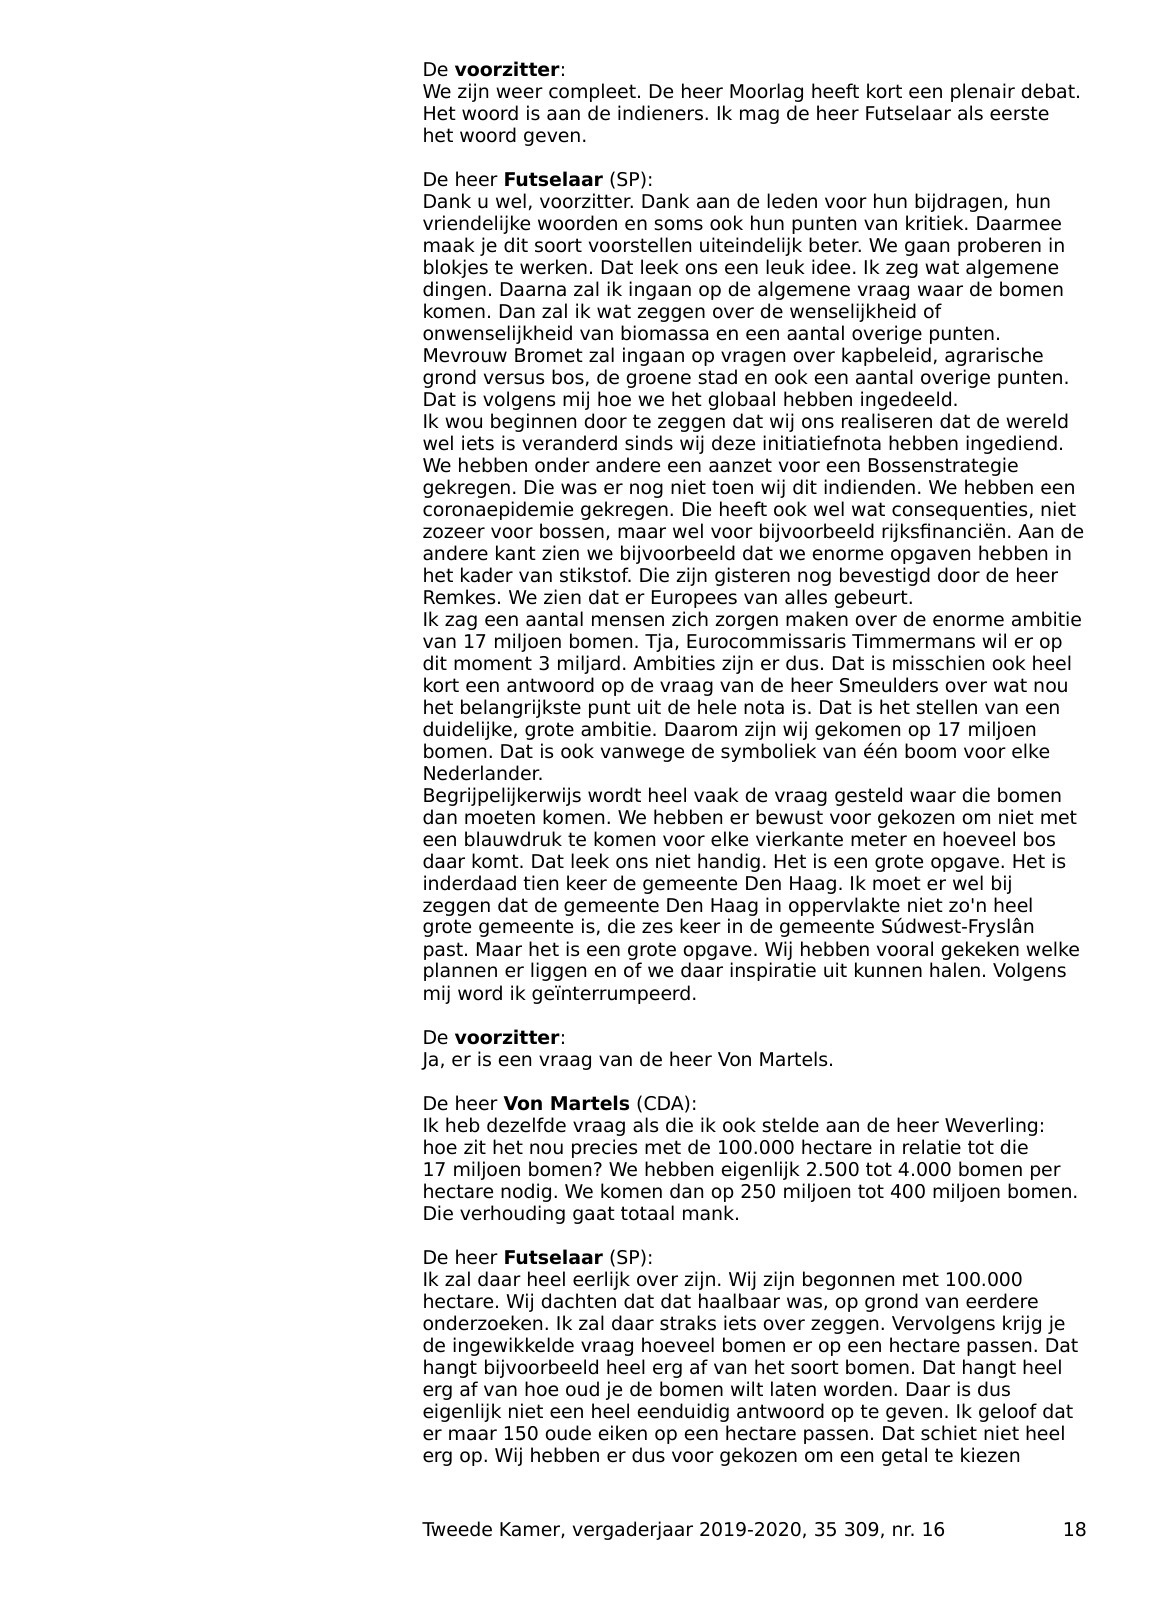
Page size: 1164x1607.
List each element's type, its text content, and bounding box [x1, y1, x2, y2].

text Ik wou beginnen door te zeggen dat wij ons realiseren dat de wereld wel iets is veranderd sinds wij deze initiatiefnota hebben ingediend. We hebben onder andere een aanzet voor een Bossenstrategie gekregen. Die was er nog niet toen wij dit indienden. We hebben een coronaepidemie gekregen. Die heeft ook wel wat consequenties, niet zozeer voor bossen, maar wel voor bijvoorbeeld rijksfinanciën. Aan de andere kant zien we bijvoorbeeld dat we enorme opgaven hebben in het kader van stikstof. Die zijn gisteren nog bevestigd door de heer Remkes. We zien dat er Europees van alles gebeurt. [422, 411, 1087, 609]
text De heer Futselaar (SP): [422, 169, 1087, 191]
text Ja, er is een vraag van de heer Von Martels. [422, 1048, 1087, 1071]
text Dank u wel, voorzitter. Dank aan de leden voor hun bijdragen, hun vriendelijke woorden en soms ook hun punten van kritiek. Daarmee maak je dit soort voorstellen uiteindelijk beter. We gaan proberen in blokjes te werken. Dat leek ons een leuk idee. Ik zeg wat algemene dingen. Daarna zal ik ingaan op de algemene vraag waar de bomen komen. Dan zal ik wat zeggen over de wenselijkheid of onwenselijkheid van biomassa en een aantal overige punten. Mevrouw Bromet zal ingaan op vragen over kapbeleid, agrarische grond versus bos, de groene stad en ook een aantal overige punten. Dat is volgens mij hoe we het globaal hebben ingedeeld. [422, 191, 1087, 411]
text De voorzitter: [422, 59, 1087, 81]
text Begrijpelijkerwijs wordt heel vaak de vraag gesteld waar die bomen dan moeten komen. We hebben er bewust voor gekozen om niet met een blauwdruk te komen voor elke vierkante meter en hoeveel bos daar komt. Dat leek ons niet handig. Het is een grote opgave. Het is inderdaad tien keer de gemeente Den Haag. Ik moet er wel bij zeggen dat de gemeente Den Haag in oppervlakte niet zo'n heel grote gemeente is, die zes keer in de gemeente Súdwest-Fryslân past. Maar het is een grote opgave. Wij hebben vooral gekeken welke plannen er liggen en of we daar inspiratie uit kunnen halen. Volgens mij word ik geïnterrumpeerd. [422, 784, 1087, 1004]
text Ik zag een aantal mensen zich zorgen maken over de enorme ambitie van 17 miljoen bomen. Tja, Eurocommissaris Timmermans wil er op dit moment 3 miljard. Ambities zijn er dus. Dat is misschien ook heel kort een antwoord op de vraag van de heer Smeulders over wat nou het belangrijkste punt uit de hele nota is. Dat is het stellen van een duidelijke, grote ambitie. Daarom zijn wij gekomen op 17 miljoen bomen. Dat is ook vanwege de symboliek van één boom voor elke Nederlander. [422, 609, 1087, 784]
text We zijn weer compleet. De heer Moorlag heeft kort een plenair debat. Het woord is aan de indieners. Ik mag de heer Futselaar als eerste het woord geven. [422, 81, 1087, 147]
text De voorzitter: [422, 1027, 1087, 1048]
text Ik zal daar heel eerlijk over zijn. Wij zijn begonnen met 100.000 hectare. Wij dachten dat dat haalbaar was, op grond van eerdere onderzoeken. Ik zal daar straks iets over zeggen. Vervolgens krijg je de ingewikkelde vraag hoeveel bomen er op een hectare passen. Dat hangt bijvoorbeeld heel erg af van het soort bomen. Dat hangt heel erg af van hoe oud je de bomen wilt laten worden. Daar is dus eigenlijk niet een heel eenduidig antwoord op te geven. Ik geloof dat er maar 150 oude eiken op een hectare passen. Dat schiet niet heel erg op. Wij hebben er dus voor gekozen om een getal te kiezen [422, 1269, 1087, 1467]
text Ik heb dezelfde vraag als die ik ook stelde aan de heer Weverling: hoe zit het nou precies met de 100.000 hectare in relatie tot die 17 miljoen bomen? We hebben eigenlijk 2.500 tot 4.000 bomen per hectare nodig. We komen dan op 250 miljoen tot 400 miljoen bomen. Die verhouding gaat totaal mank. [422, 1115, 1087, 1224]
text De heer Futselaar (SP): [422, 1247, 1087, 1269]
text De heer Von Martels (CDA): [422, 1093, 1087, 1115]
